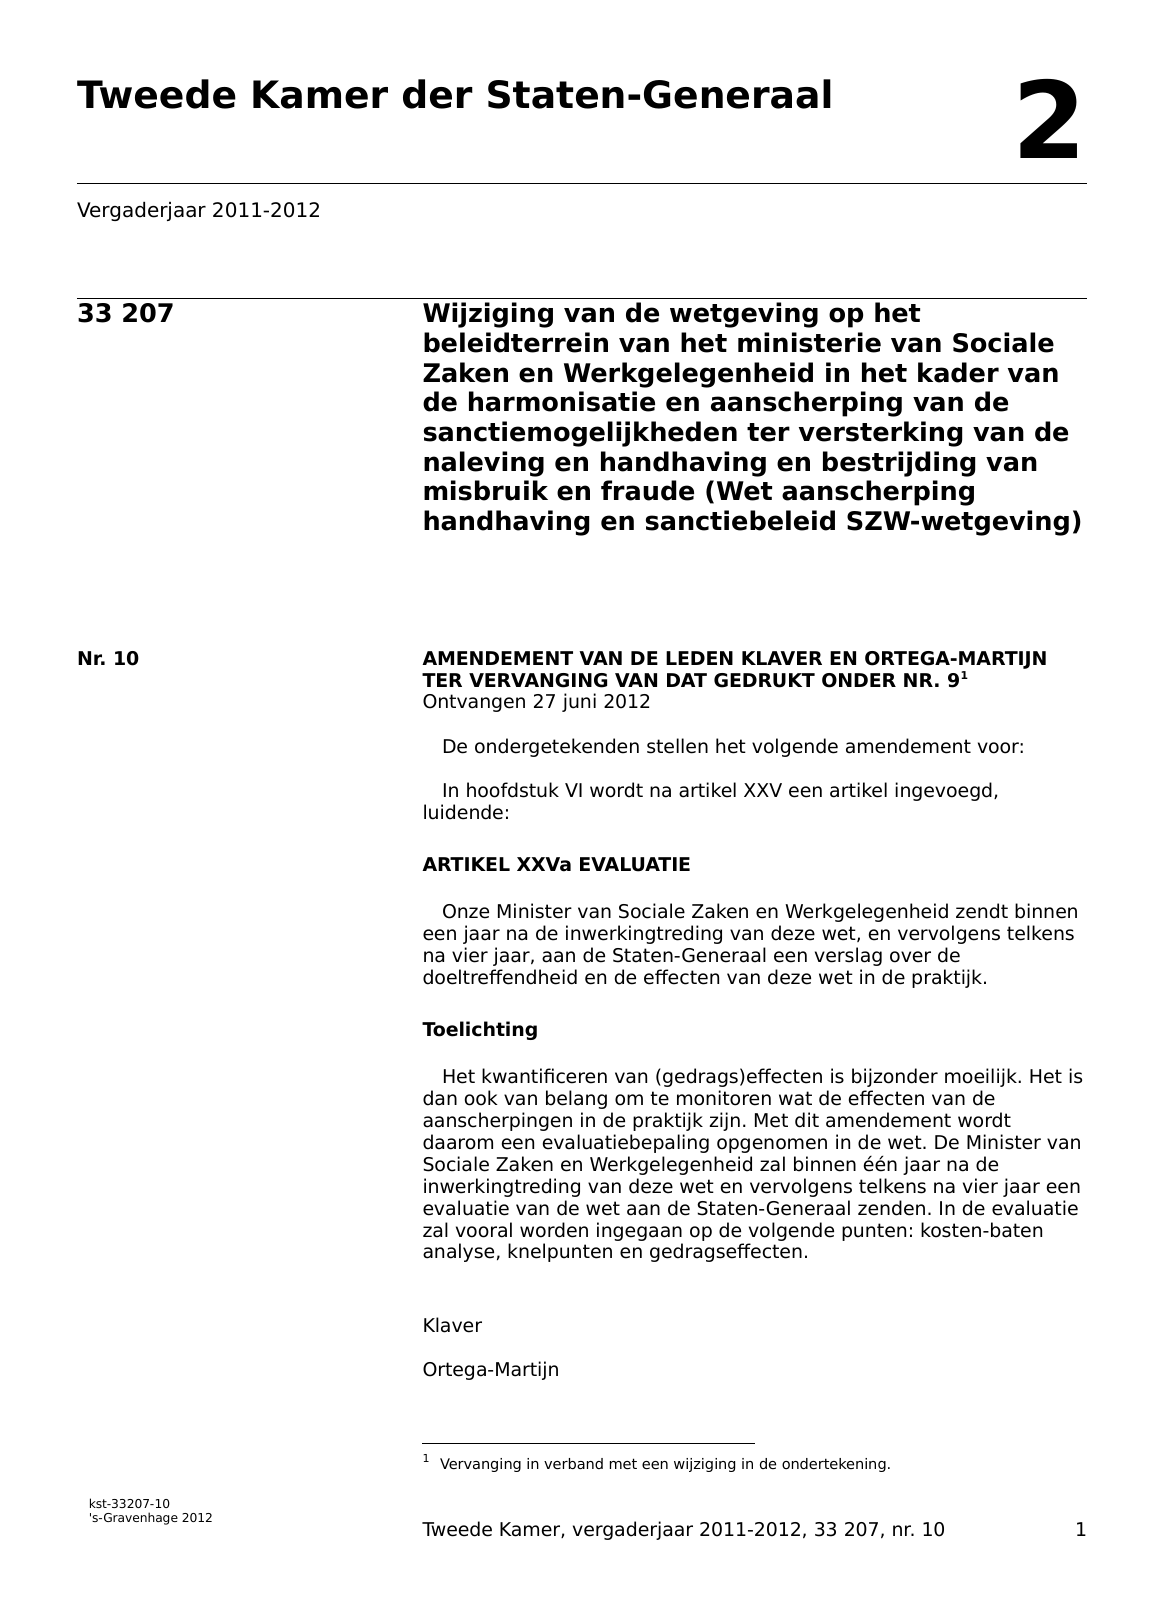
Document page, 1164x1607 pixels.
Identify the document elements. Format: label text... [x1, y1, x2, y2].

subtitle Nr. 10 AMENDEMENT VAN DE LEDEN KLAVER EN ORTEGA-MARTIJN TER VERVANGING VAN DAT GEDRUKT ONDER NR. 9 [77, 647, 1087, 691]
text Ontvangen 27 juni 2012 [422, 691, 1087, 713]
subtitle 33 207 Wijziging van de wetgeving op het beleidterrein van het ministerie van Sociale Zaken en Werkgelegenheid in het kader van de harmonisatie en aanscherping van de sanctiemogelijkheden ter versterking van de naleving en handhaving en bestrijding van misbruik en fraude (Wet aanscherping handhaving en sanctiebeleid SZW-wetgeving) [77, 299, 1087, 536]
table_cell Vergaderjaar 2011-2012 [77, 184, 1087, 298]
table_header Tweede Kamer der Staten-Generaal [77, 59, 886, 183]
text Het kwantificeren van (gedrags)effecten is bijzonder moeilijk. Het is dan ook van belang om te monitoren wat de effecten van de aanscherpingen in de praktijk zijn. Met dit amendement wordt daarom een evaluatiebepaling opgenomen in de wet. De Minister van Sociale Zaken en Werkgelegenheid zal binnen één jaar na de inwerkingtreding van deze wet en vervolgens telkens na vier jaar een evaluatie van de wet aan de Staten-Generaal zenden. In de evaluatie zal vooral worden ingegaan op de volgende punten: kosten-baten analyse, knelpunten en gedragseffecten. [422, 1066, 1087, 1263]
table_header 2 [886, 59, 1087, 183]
subtitle Toelichting [422, 1019, 1087, 1041]
text In hoofdstuk VI wordt na artikel XXV een artikel ingevoegd, luidende: [422, 780, 1087, 824]
text Onze Minister van Sociale Zaken en Werkgelegenheid zendt binnen een jaar na de inwerkingtreding van deze wet, en vervolgens telkens na vier jaar, aan de Staten-Generaal een verslag over de doeltreffendheid en de effecten van deze wet in de praktijk. [422, 901, 1087, 989]
text Klaver Ortega-Martijn [422, 1293, 1087, 1381]
text kst-33207-10 [88, 1497, 323, 1511]
text Vervanging in verband met een wijziging in de ondertekening. [422, 1452, 1087, 1474]
text 's-Gravenhage 2012 [88, 1511, 323, 1525]
subtitle ARTIKEL XXVa EVALUATIE [422, 854, 1087, 876]
text De ondergetekenden stellen het volgende amendement voor: [422, 736, 1087, 758]
